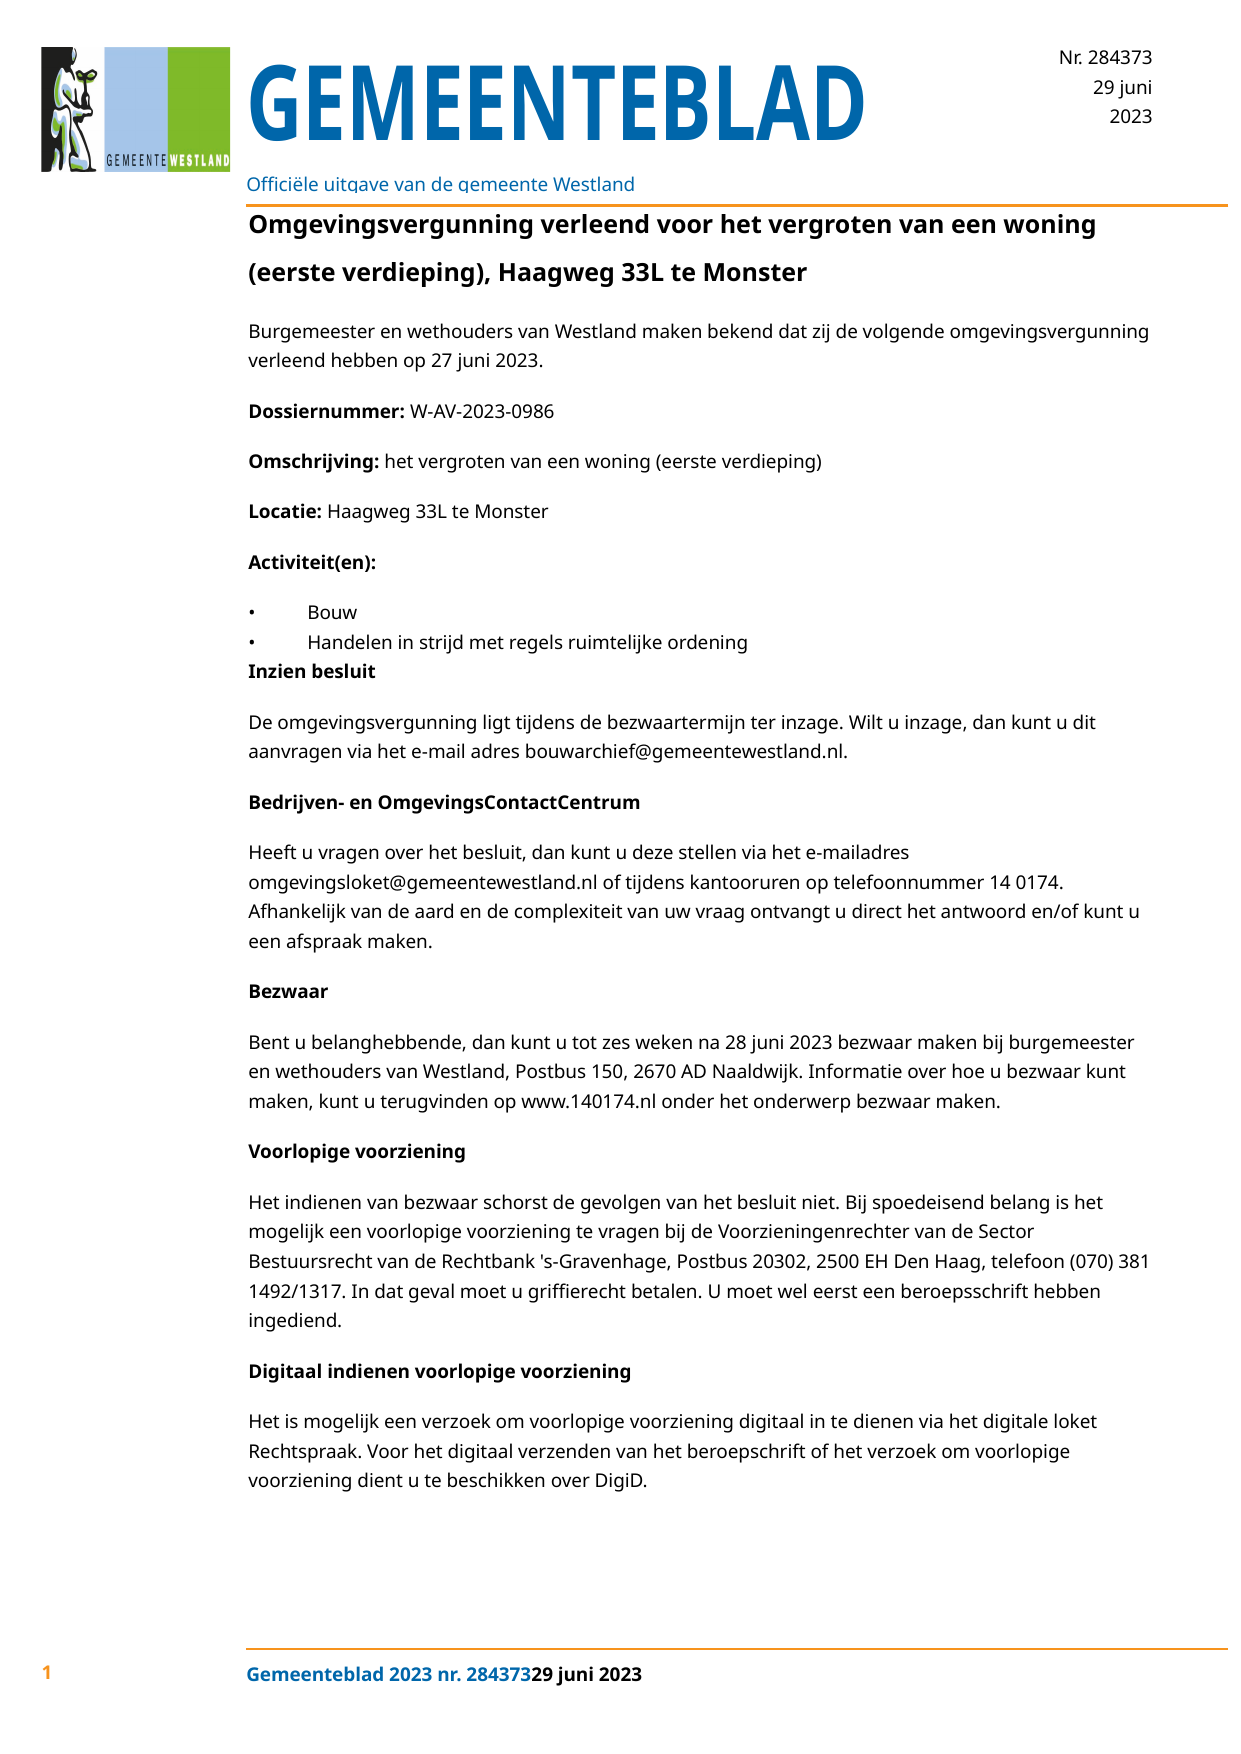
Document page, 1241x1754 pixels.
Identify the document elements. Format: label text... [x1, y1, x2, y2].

text Inzien besluit [248, 659, 1152, 684]
text Het indienen van bezwaar schorst de gevolgen van het besluit niet. Bij spoedeisend belang is het mogelijk een voorlopige voorziening te vragen bij de Voorzieningenrechter van de Sector Bestuursrecht van de Rechtbank 's-Gravenhage, Postbus 20302, 2500 EH Den Haag, telefoon (070) 381 1492/1317. In dat geval moet u griffierecht betalen. U moet wel eerst een beroepsschrift hebben ingediend. [248, 1189, 1152, 1333]
list Bouw [248, 599, 1152, 625]
text Bent u belanghebbende, dan kunt u tot zes weken na 28 juni 2023 bezwaar maken bij burgemeester en wethouders van Westland, Postbus 150, 2670 AD Naaldwijk. Informatie over hoe u bezwaar kunt maken, kunt u terugvinden op www.140174.nl onder het onderwerp bezwaar maken. [248, 1029, 1152, 1114]
text Omschrijving: het vergroten van een woning (eerste verdieping) [248, 448, 1152, 474]
text Heeft u vragen over het besluit, dan kunt u deze stellen via het e-mailadres omgevingsloket@gemeentewestland.nl of tijdens kantooruren op telefoonnummer 14 0174. Afhankelijk van de aard en de complexiteit van uw vraag ontvangt u direct het antwoord en/of kunt u een afspraak maken. [248, 839, 1152, 954]
text Bedrijven- en OmgevingsContactCentrum [248, 789, 1152, 815]
text Dossiernummer: W-AV-2023-0986 [248, 398, 1152, 424]
list Handelen in strijd met regels ruimtelijke ordening [248, 629, 1152, 655]
text Het is mogelijk een verzoek om voorlopige voorziening digitaal in te dienen via het digitale loket Rechtspraak. Voor het digitaal verzenden van het beroepschrift of het verzoek om voorlopige voorziening dient u te beschikken over DigiD. [248, 1408, 1152, 1493]
text Locatie: Haagweg 33L te Monster [248, 499, 1152, 524]
text De omgevingsvergunning ligt tijdens de bezwaartermijn ter inzage. Wilt u inzage, dan kunt u dit aanvragen via het e-mail adres bouwarchief@gemeentewestland.nl. [248, 709, 1152, 764]
text Bezwaar [248, 979, 1152, 1004]
text Burgemeester en wethouders van Westland maken bekend dat zij de volgende omgevingsvergunning verleend hebben op 27 juni 2023. [248, 318, 1152, 373]
text Activiteit(en): [248, 549, 1152, 575]
text Voorlopige voorziening [248, 1139, 1152, 1164]
text Omgevingsvergunning verleend voor het vergroten van een woning (eerste verdieping), Haagweg 33L te Monster [248, 207, 1152, 288]
text Digitaal indienen voorlopige voorziening [248, 1358, 1152, 1384]
picture [41, 47, 231, 172]
